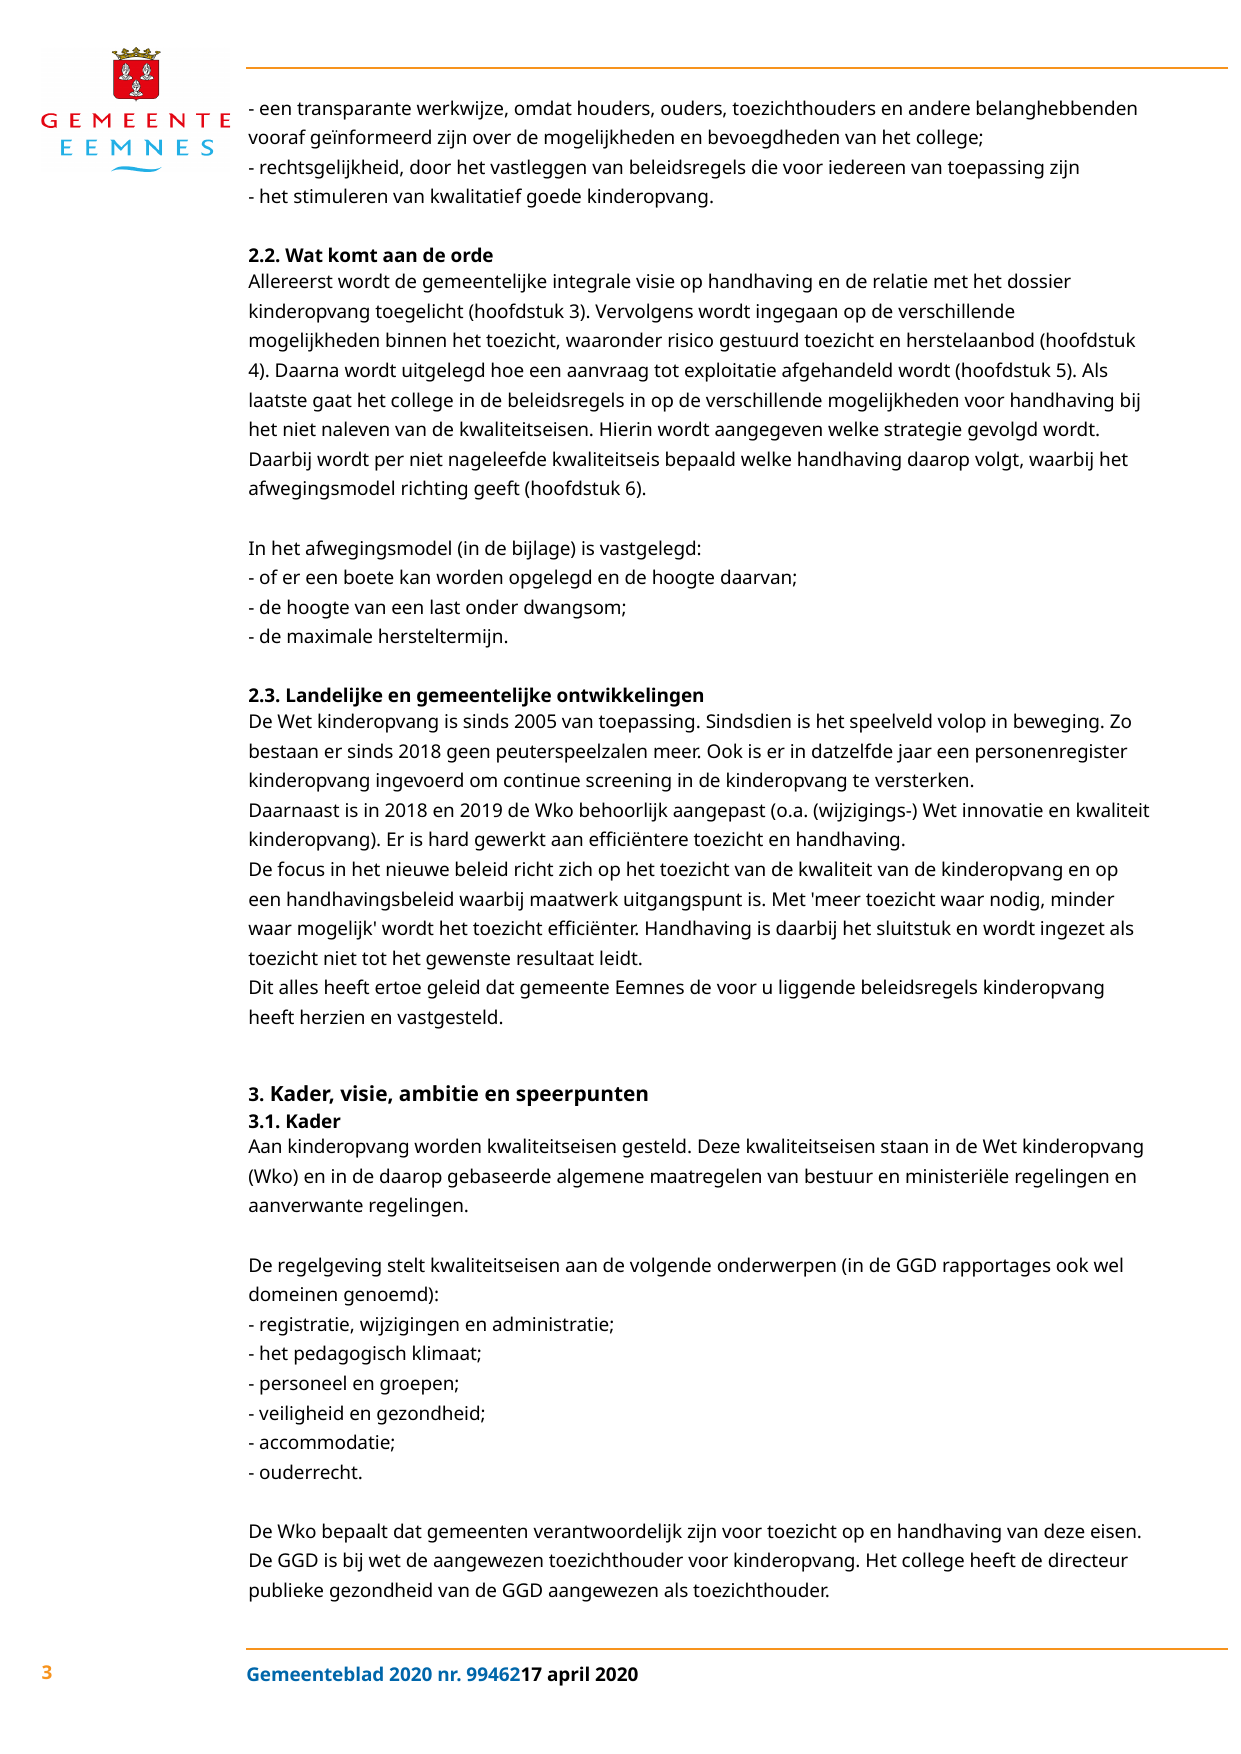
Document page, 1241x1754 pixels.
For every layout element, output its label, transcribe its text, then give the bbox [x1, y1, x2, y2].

text De Wko bepaalt dat gemeenten verantwoordelijk zijn voor toezicht op en handhaving van deze eisen. De GGD is bij wet de aangewezen toezichthouder voor kinderopvang. Het college heeft de directeur publieke gezondheid van de GGD aangewezen als toezichthouder. [248, 1518, 1152, 1603]
text De regelgeving stelt kwaliteitseisen aan de volgende onderwerpen (in de GGD rapportages ook wel domeinen genoemd): [248, 1252, 1152, 1307]
text In het afwegingsmodel (in de bijlage) is vastgelegd: [248, 535, 1152, 560]
text 2.3. Landelijke en gemeentelijke ontwikkelingen [248, 683, 1152, 708]
text De focus in het nieuwe beleid richt zich op het toezicht van de kwaliteit van de kinderopvang en op een handhavingsbeleid waarbij maatwerk uitgangspunt is. Met 'meer toezicht waar nodig, minder waar mogelijk' wordt het toezicht efficiënter. Handhaving is daarbij het sluitstuk en wordt ingezet als toezicht niet tot het gewenste resultaat leidt. [248, 856, 1152, 971]
text - het pedagogisch klimaat; [248, 1341, 1152, 1366]
text - het stimuleren van kwalitatief goede kinderopvang. [248, 183, 1152, 209]
text - of er een boete kan worden opgelegd en de hoogte daarvan; [248, 564, 1152, 590]
text - accommodatie; [248, 1429, 1152, 1455]
text De Wet kinderopvang is sinds 2005 van toepassing. Sindsdien is het speelveld volop in beweging. Zo bestaan er sinds 2018 geen peuterspeelzalen meer. Ook is er in datzelfde jaar een personenregister kinderopvang ingevoerd om continue screening in de kinderopvang te versterken. [248, 708, 1152, 793]
text Allereerst wordt de gemeentelijke integrale visie op handhaving en de relatie met het dossier kinderopvang toegelicht (hoofdstuk 3). Vervolgens wordt ingegaan op de verschillende mogelijkheden binnen het toezicht, waaronder risico gestuurd toezicht en herstelaanbod (hoofdstuk 4). Daarna wordt uitgelegd hoe een aanvraag tot exploitatie afgehandeld wordt (hoofdstuk 5). Als laatste gaat het college in de beleidsregels in op de verschillende mogelijkheden voor handhaving bij het niet naleven van de kwaliteitseisen. Hierin wordt aangegeven welke strategie gevolgd wordt. Daarbij wordt per niet nageleefde kwaliteitseis bepaald welke handhaving daarop volgt, waarbij het afwegingsmodel richting geeft (hoofdstuk 6). [248, 268, 1152, 501]
text Dit alles heeft ertoe geleid dat gemeente Eemnes de voor u liggende beleidsregels kinderopvang heeft herzien en vastgesteld. [248, 974, 1152, 1030]
text 3.1. Kader [248, 1108, 1152, 1133]
text - rechtsgelijkheid, door het vastleggen van beleidsregels die voor iedereen van toepassing zijn [248, 154, 1152, 180]
text - ouderrecht. [248, 1459, 1152, 1485]
text - een transparante werkwijze, omdat houders, ouders, toezichthouders en andere belanghebbenden vooraf geïnformeerd zijn over de mogelijkheden en bevoegdheden van het college; [248, 95, 1152, 150]
text - registratie, wijzigingen en administratie; [248, 1311, 1152, 1337]
text 3. Kader, visie, ambitie en speerpunten [248, 1079, 1152, 1108]
text - de hoogte van een last onder dwangsom; [248, 594, 1152, 619]
text Aan kinderopvang worden kwaliteitseisen gesteld. Deze kwaliteitseisen staan in de Wet kinderopvang (Wko) en in de daarop gebaseerde algemene maatregelen van bestuur en ministeriële regelingen en aanverwante regelingen. [248, 1133, 1152, 1218]
text Daarnaast is in 2018 en 2019 de Wko behoorlijk aangepast (o.a. (wijzigings-) Wet innovatie en kwaliteit kinderopvang). Er is hard gewerkt aan efficiëntere toezicht en handhaving. [248, 797, 1152, 852]
picture [41, 47, 231, 172]
text - veiligheid en gezondheid; [248, 1400, 1152, 1426]
text - personeel en groepen; [248, 1370, 1152, 1396]
text - de maximale hersteltermijn. [248, 623, 1152, 649]
text 2.2. Wat komt aan de orde [248, 243, 1152, 268]
